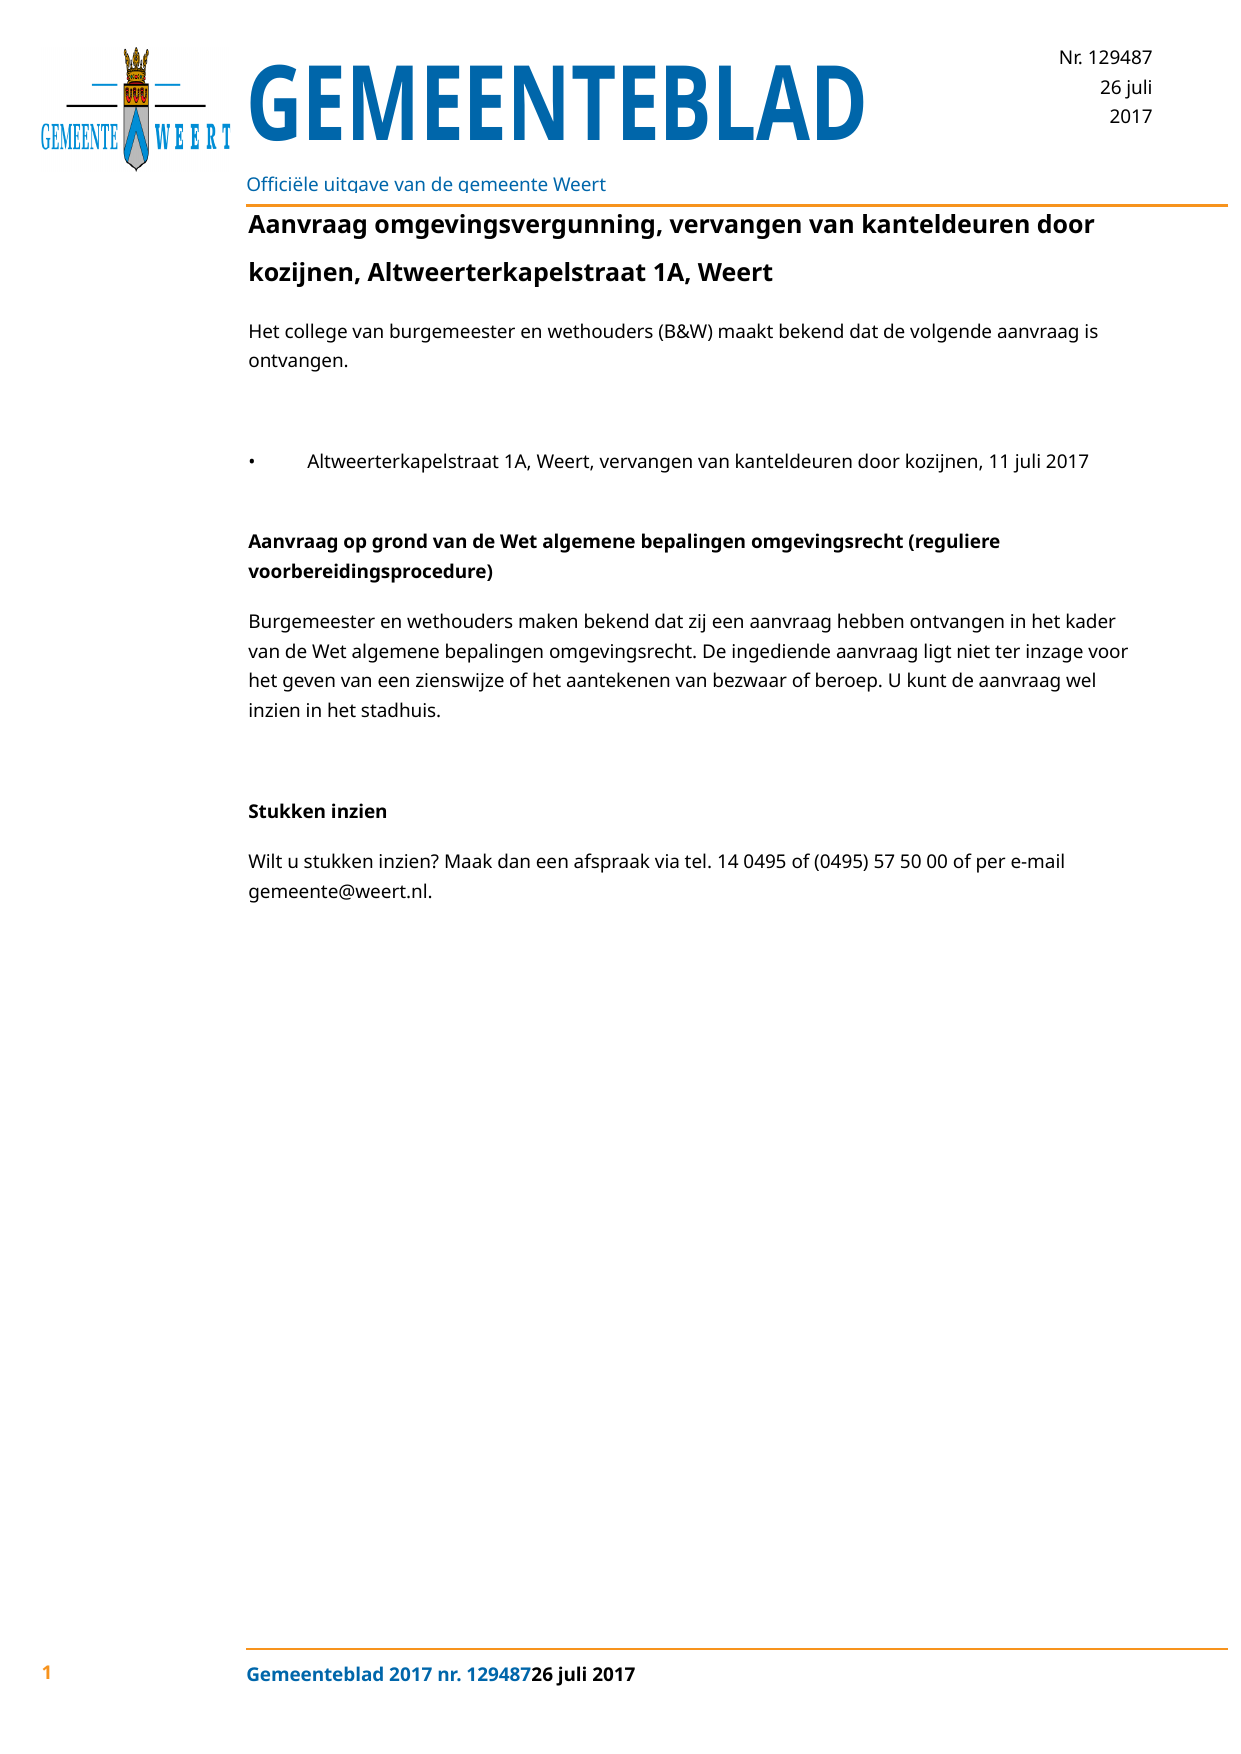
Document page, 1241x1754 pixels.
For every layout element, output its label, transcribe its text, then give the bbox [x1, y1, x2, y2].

text Wilt u stukken inzien? Maak dan een afspraak via tel. 14 0495 of (0495) 57 50 00 of per e-mail gemeente@weert.nl. [248, 848, 1152, 904]
picture [41, 47, 231, 172]
text Aanvraag op grond van de Wet algemene bepalingen omgevingsrecht (reguliere voorbereidingsprocedure) [248, 528, 1152, 584]
text Burgemeester en wethouders maken bekend dat zij een aanvraag hebben ontvangen in het kader van de Wet algemene bepalingen omgevingsrecht. De ingediende aanvraag ligt niet ter inzage voor het geven van een zienswijze of het aantekenen van bezwaar of beroep. U kunt de aanvraag wel inzien in het stadhuis. [248, 608, 1152, 723]
text Aanvraag omgevingsvergunning, vervangen van kanteldeuren door kozijnen, Altweerterkapelstraat 1A, Weert [248, 207, 1152, 288]
text Stukken inzien [248, 798, 1152, 824]
list Altweerterkapelstraat 1A, Weert, vervangen van kanteldeuren door kozijnen, 11 juli 2017 [248, 448, 1152, 474]
text Het college van burgemeester en wethouders (B&W) maakt bekend dat de volgende aanvraag is ontvangen. [248, 318, 1152, 373]
